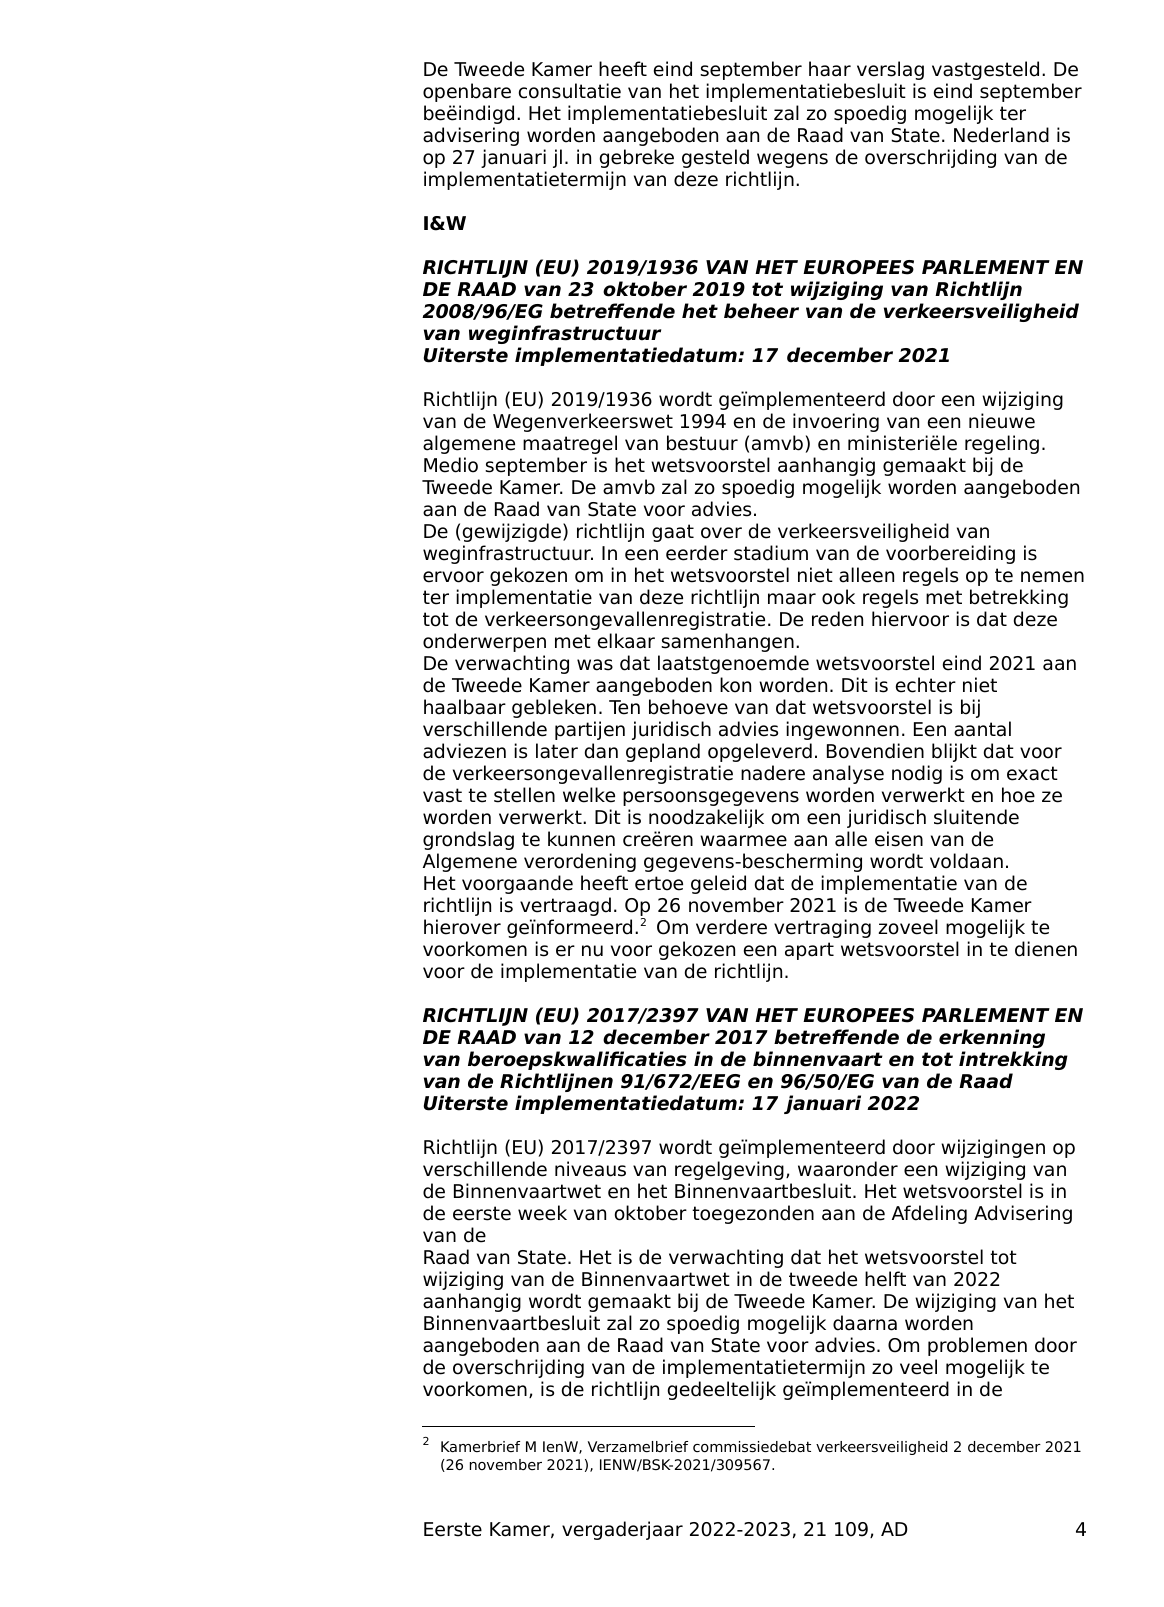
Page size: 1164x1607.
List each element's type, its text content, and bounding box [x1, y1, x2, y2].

text Richtlijn (EU) 2017/2397 wordt geïmplementeerd door wijzigingen op verschillende niveaus van regelgeving, waaronder een wijziging van de Binnenvaartwet en het Binnenvaartbesluit. Het wetsvoorstel is in de eerste week van oktober toegezonden aan de Afdeling Advisering van de [422, 1137, 1087, 1247]
text Het voorgaande heeft ertoe geleid dat de implementatie van de richtlijn is vertraagd. Op 26 november 2021 is de Tweede Kamer hierover geïnformeerd. Om verdere vertraging zoveel mogelijk te voorkomen is er nu voor gekozen een apart wetsvoorstel in te dienen voor de implementatie van de richtlijn. [422, 873, 1087, 983]
text De verwachting was dat laatstgenoemde wetsvoorstel eind 2021 aan de Tweede Kamer aangeboden kon worden. Dit is echter niet haalbaar gebleken. Ten behoeve van dat wetsvoorstel is bij verschillende partijen juridisch advies ingewonnen. Een aantal adviezen is later dan gepland opgeleverd. Bovendien blijkt dat voor de verkeersongevallenregistratie nadere analyse nodig is om exact vast te stellen welke persoonsgegevens worden verwerkt en hoe ze worden verwerkt. Dit is noodzakelijk om een juridisch sluitende grondslag te kunnen creëren waarmee aan alle eisen van de Algemene verordening gegevens-bescherming wordt voldaan. [422, 653, 1087, 873]
text Raad van State. Het is de verwachting dat het wetsvoorstel tot wijziging van de Binnenvaartwet in de tweede helft van 2022 aanhangig wordt gemaakt bij de Tweede Kamer. De wijziging van het Binnenvaartbesluit zal zo spoedig mogelijk daarna worden aangeboden aan de Raad van State voor advies. Om problemen door de overschrijding van de implementatietermijn zo veel mogelijk te voorkomen, is de richtlijn gedeeltelijk geïmplementeerd in de [422, 1247, 1087, 1401]
subtitle I&W [422, 213, 1087, 235]
text De Tweede Kamer heeft eind september haar verslag vastgesteld. De openbare consultatie van het implementatiebesluit is eind september beëindigd. Het implementatiebesluit zal zo spoedig mogelijk ter advisering worden aangeboden aan de Raad van State. Nederland is op 27 januari jl. in gebreke gesteld wegens de overschrijding van de implementatietermijn van deze richtlijn. [422, 59, 1087, 191]
text Uiterste implementatiedatum: 17 januari 2022 [422, 1093, 1087, 1115]
text RICHTLIJN (EU) 2019/1936 VAN HET EUROPEES PARLEMENT EN DE RAAD van 23 oktober 2019 tot wijziging van Richtlijn 2008/96/EG betreffende het beheer van de verkeersveiligheid van weginfrastructuur [422, 257, 1087, 345]
text RICHTLIJN (EU) 2017/2397 VAN HET EUROPEES PARLEMENT EN DE RAAD van 12 december 2017 betreffende de erkenning van beroepskwalificaties in de binnenvaart en tot intrekking van de Richtlijnen 91/672/EEG en 96/50/EG van de Raad [422, 1005, 1087, 1093]
text Uiterste implementatiedatum: 17 december 2021 [422, 345, 1087, 367]
text De (gewijzigde) richtlijn gaat over de verkeersveiligheid van weginfrastructuur. In een eerder stadium van de voorbereiding is ervoor gekozen om in het wetsvoorstel niet alleen regels op te nemen ter implementatie van deze richtlijn maar ook regels met betrekking tot de verkeersongevallenregistratie. De reden hiervoor is dat deze onderwerpen met elkaar samenhangen. [422, 521, 1087, 653]
text Richtlijn (EU) 2019/1936 wordt geïmplementeerd door een wijziging van de Wegenverkeerswet 1994 en de invoering van een nieuwe algemene maatregel van bestuur (amvb) en ministeriële regeling. Medio september is het wetsvoorstel aanhangig gemaakt bij de Tweede Kamer. De amvb zal zo spoedig mogelijk worden aangeboden aan de Raad van State voor advies. [422, 389, 1087, 521]
text Kamerbrief M IenW, Verzamelbrief commissiedebat verkeersveiligheid 2 december 2021 (26 november 2021), IENW/BSK-2021/309567. [422, 1435, 1087, 1474]
